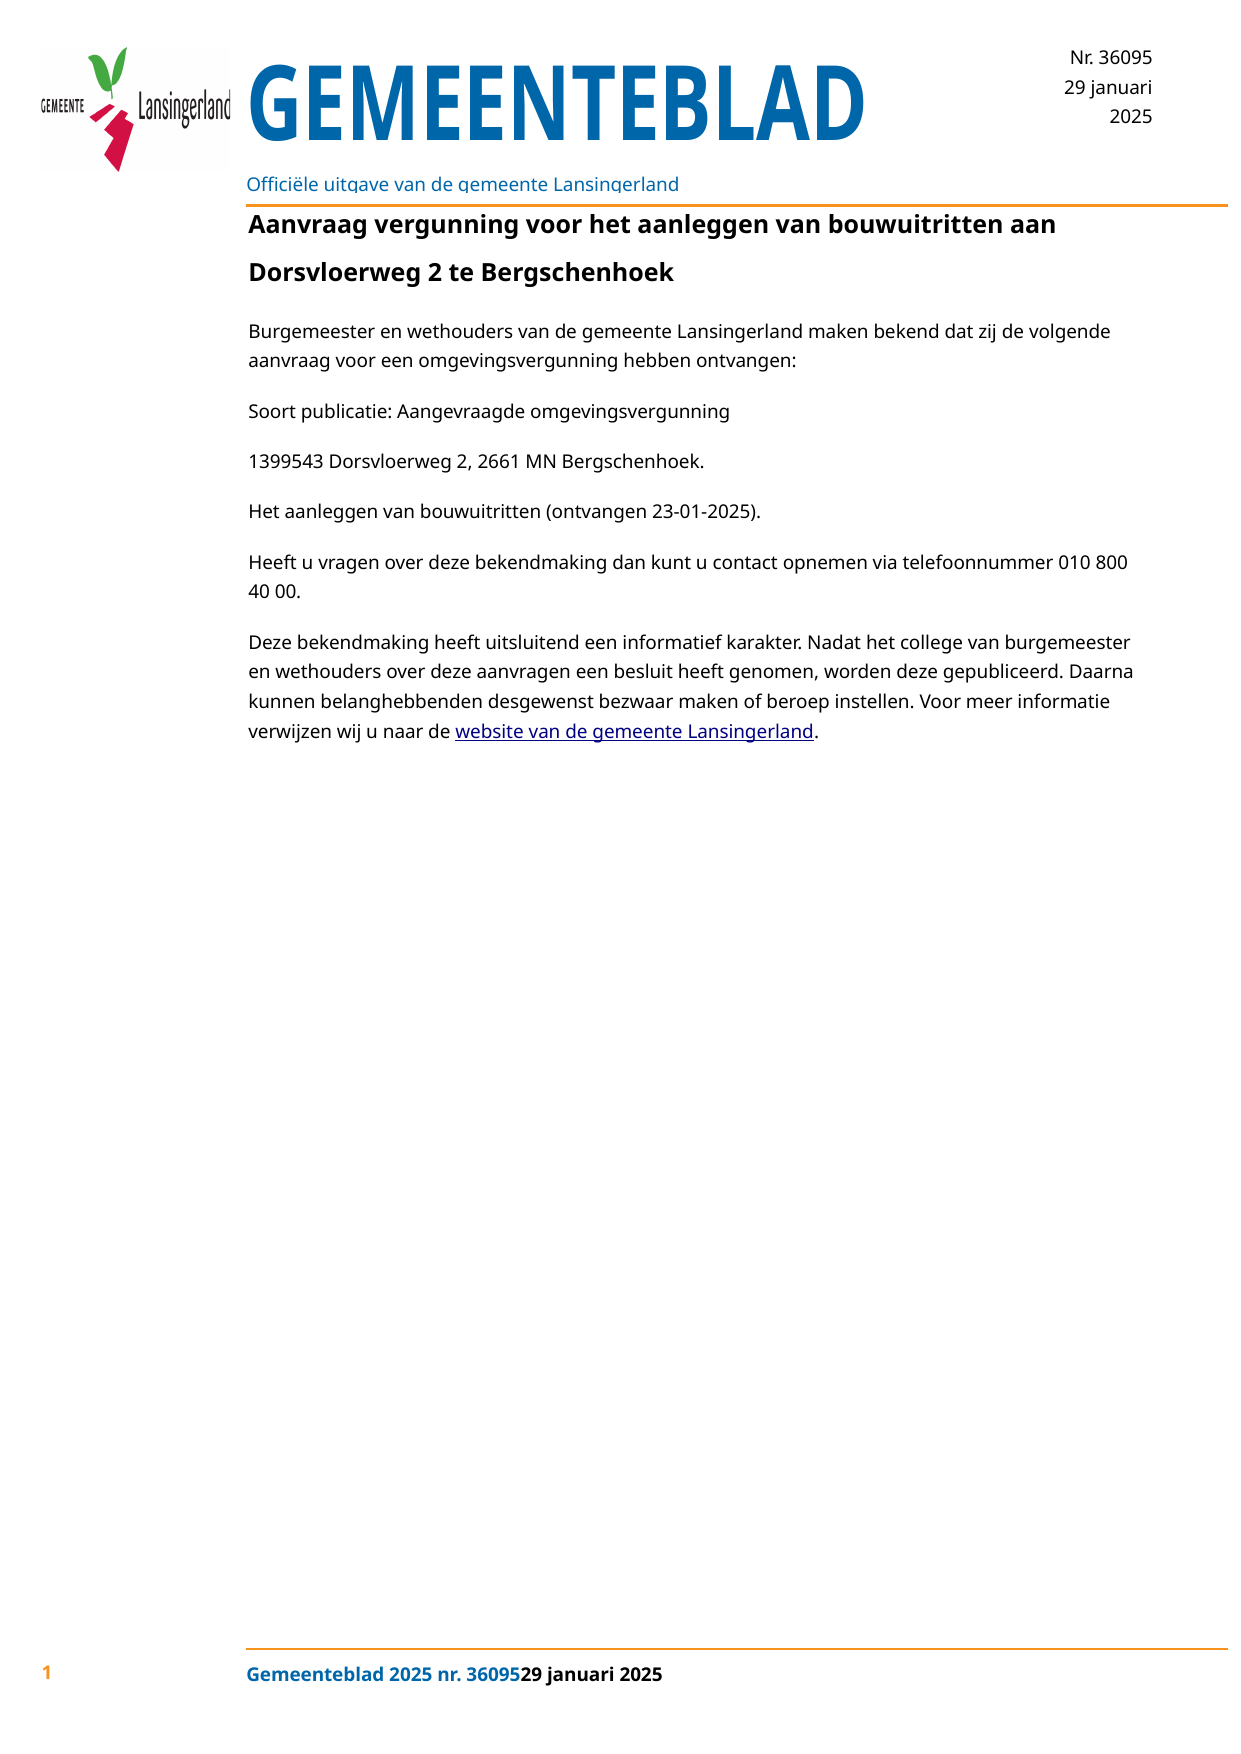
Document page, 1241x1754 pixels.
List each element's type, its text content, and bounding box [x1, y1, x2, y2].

text Aanvraag vergunning voor het aanleggen van bouwuitritten aan Dorsvloerweg 2 te Bergschenhoek [248, 207, 1152, 288]
text Burgemeester en wethouders van de gemeente Lansingerland maken bekend dat zij de volgende aanvraag voor een omgevingsvergunning hebben ontvangen: [248, 318, 1152, 373]
text Heeft u vragen over deze bekendmaking dan kunt u contact opnemen via telefoonnummer 010 800 40 00. [248, 549, 1152, 604]
text Deze bekendmaking heeft uitsluitend een informatief karakter. Nadat het college van burgemeester en wethouders over deze aanvragen een besluit heeft genomen, worden deze gepubliceerd. Daarna kunnen belanghebbenden desgewenst bezwaar maken of beroep instellen. Voor meer informatie verwijzen wij u naar de website van de gemeente Lansingerland. [248, 629, 1152, 744]
text 1399543 Dorsvloerweg 2, 2661 MN Bergschenhoek. [248, 448, 1152, 474]
text Het aanleggen van bouwuitritten (ontvangen 23-01-2025). [248, 499, 1152, 524]
picture [41, 47, 231, 172]
text Soort publicatie: Aangevraagde omgevingsvergunning [248, 398, 1152, 424]
